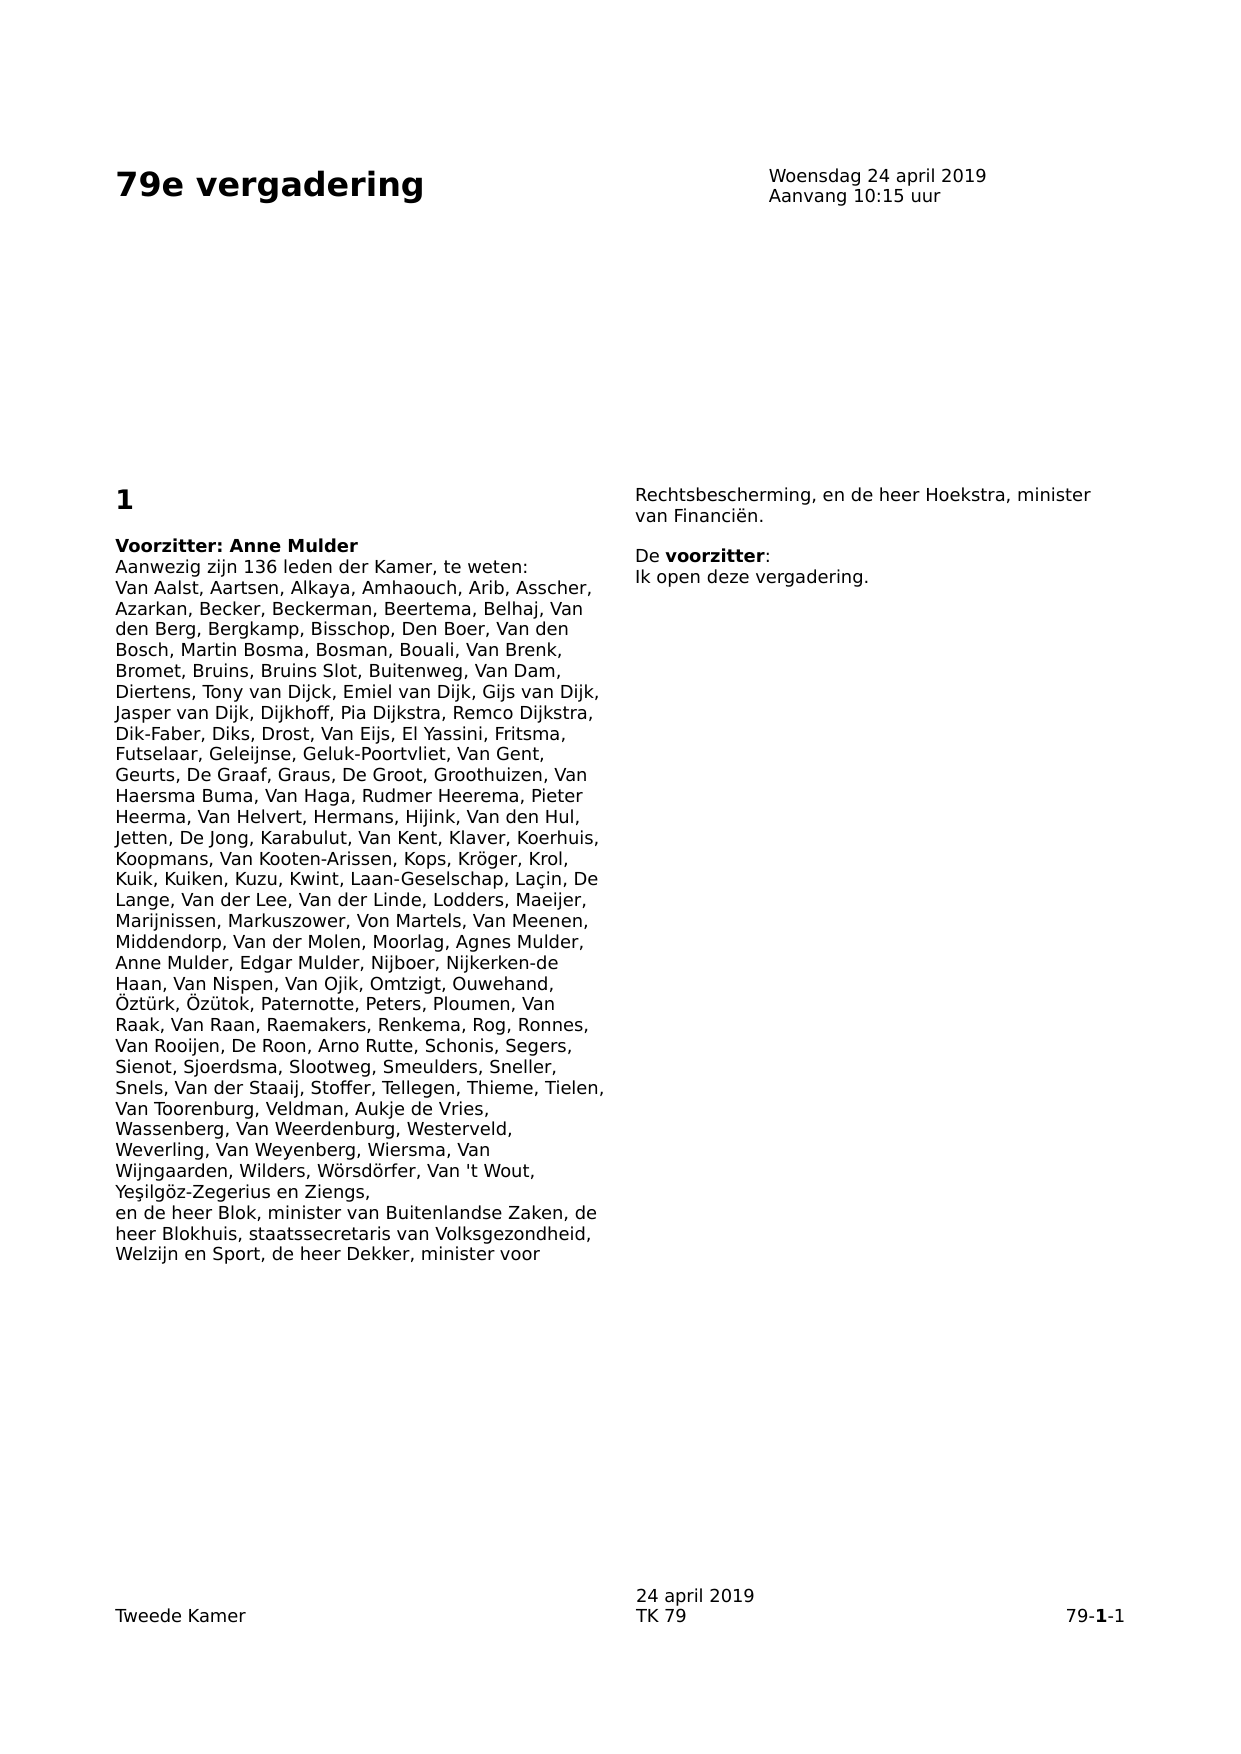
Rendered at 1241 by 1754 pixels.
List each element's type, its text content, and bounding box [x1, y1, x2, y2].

text Rechtsbescherming, en de heer Hoekstra, minister van Financiën. [635, 484, 1125, 526]
text Aanwezig zijn 136 leden der Kamer, te weten: [115, 557, 605, 577]
title 1 [115, 484, 605, 516]
table_header Woensdag 24 april 2019 [769, 165, 1125, 186]
text Ik open deze vergadering. [635, 567, 1125, 588]
text en de heer Blok, minister van Buitenlandse Zaken, de heer Blokhuis, staatssecretaris van Volksgezondheid, Welzijn en Sport, de heer Dekker, minister voor [115, 1202, 605, 1265]
table_header 79e vergadering [115, 165, 768, 207]
table_cell Aanvang 10:15 uur [769, 186, 1125, 207]
text Voorzitter: Anne Mulder [115, 536, 605, 557]
text Van Aalst, Aartsen, Alkaya, Amhaouch, Arib, Asscher, Azarkan, Becker, Beckerman, Beertema, Belhaj, Van den Berg, Bergkamp, Bisschop, Den Boer, Van den Bosch, Martin Bosma, Bosman, Bouali, Van Brenk, Bromet, Bruins, Bruins Slot, Buitenweg, Van Dam, Diertens, Tony van Dijck, Emiel van Dijk, Gijs van Dijk, Jasper van Dijk, Dijkhoff, Pia Dijkstra, Remco Dijkstra, Dik-Faber, Diks, Drost, Van Eijs, El Yassini, Fritsma, Futselaar, Geleijnse, Geluk-Poortvliet, Van Gent, Geurts, De Graaf, Graus, De Groot, Groothuizen, Van Haersma Buma, Van Haga, Rudmer Heerema, Pieter Heerma, Van Helvert, Hermans, Hijink, Van den Hul, Jetten, De Jong, Karabulut, Van Kent, Klaver, Koerhuis, Koopmans, Van Kooten-Arissen, Kops, Kröger, Krol, Kuik, Kuiken, Kuzu, Kwint, Laan-Geselschap, Laçin, De Lange, Van der Lee, Van der Linde, Lodders, Maeijer, Marijnissen, Markuszower, Von Martels, Van Meenen, Middendorp, Van der Molen, Moorlag, Agnes Mulder, Anne Mulder, Edgar Mulder, Nijboer, Nijkerken-de Haan, Van Nispen, Van Ojik, Omtzigt, Ouwehand, Öztürk, Özütok, Paternotte, Peters, Ploumen, Van Raak, Van Raan, Raemakers, Renkema, Rog, Ronnes, Van Rooijen, De Roon, Arno Rutte, Schonis, Segers, Sienot, Sjoerdsma, Slootweg, Smeulders, Sneller, Snels, Van der Staaij, Stoffer, Tellegen, Thieme, Tielen, Van Toorenburg, Veldman, Aukje de Vries, Wassenberg, Van Weerdenburg, Westerveld, Weverling, Van Weyenberg, Wiersma, Van Wijngaarden, Wilders, Wörsdörfer, Van 't Wout, Yeşilgöz-Zegerius en Ziengs, [115, 577, 605, 1202]
text De voorzitter: [635, 546, 1125, 567]
